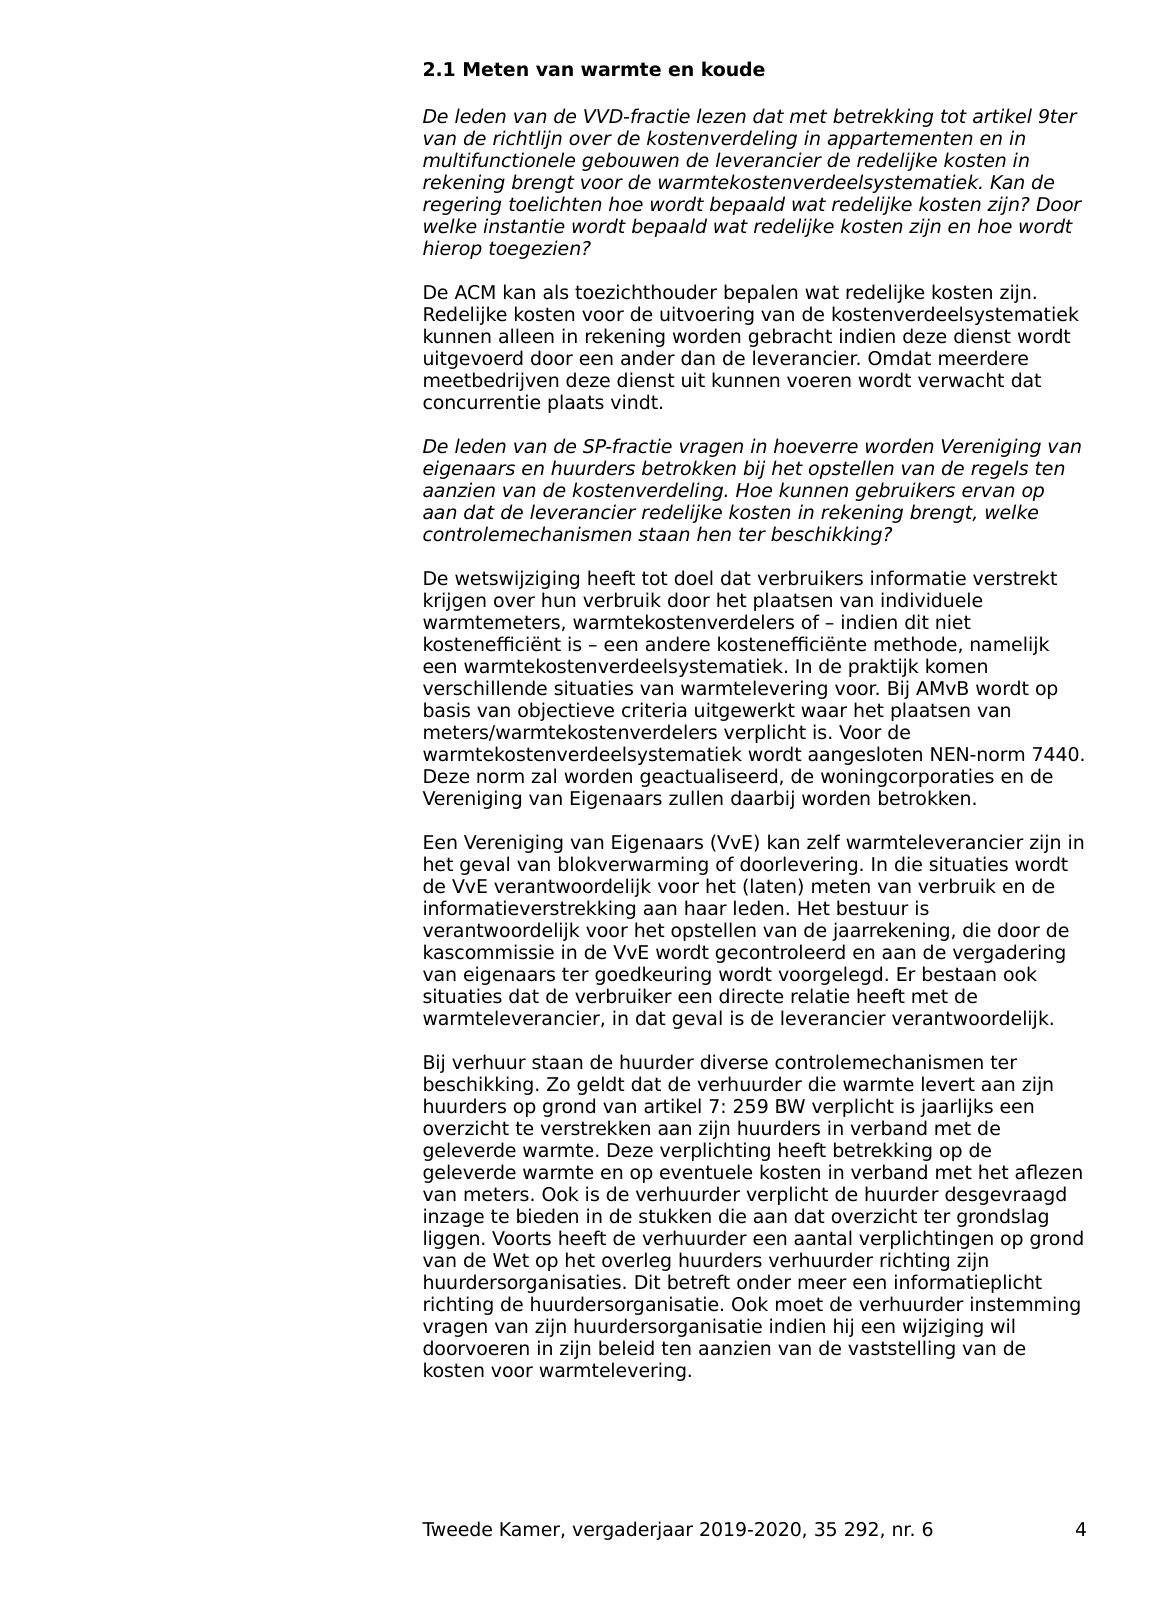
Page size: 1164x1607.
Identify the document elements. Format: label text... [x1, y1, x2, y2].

text De ACM kan als toezichthouder bepalen wat redelijke kosten zijn. Redelijke kosten voor de uitvoering van de kostenverdeelsystematiek kunnen alleen in rekening worden gebracht indien deze dienst wordt uitgevoerd door een ander dan de leverancier. Omdat meerdere meetbedrijven deze dienst uit kunnen voeren wordt verwacht dat concurrentie plaats vindt. [422, 282, 1087, 414]
text De wetswijziging heeft tot doel dat verbruikers informatie verstrekt krijgen over hun verbruik door het plaatsen van individuele warmtemeters, warmtekostenverdelers of – indien dit niet kostenefficiënt is – een andere kostenefficiënte methode, namelijk een warmtekostenverdeelsystematiek. In de praktijk komen verschillende situaties van warmtelevering voor. Bij AMvB wordt op basis van objectieve criteria uitgewerkt waar het plaatsen van meters/warmtekostenverdelers verplicht is. Voor de warmtekostenverdeelsystematiek wordt aangesloten NEN-norm 7440. Deze norm zal worden geactualiseerd, de woningcorporaties en de Vereniging van Eigenaars zullen daarbij worden betrokken. [422, 568, 1087, 810]
text De leden van de SP-fractie vragen in hoeverre worden Vereniging van eigenaars en huurders betrokken bij het opstellen van de regels ten aanzien van de kostenverdeling. Hoe kunnen gebruikers ervan op aan dat de leverancier redelijke kosten in rekening brengt, welke controlemechanismen staan hen ter beschikking? [422, 436, 1087, 546]
text Een Vereniging van Eigenaars (VvE) kan zelf warmteleverancier zijn in het geval van blokverwarming of doorlevering. In die situaties wordt de VvE verantwoordelijk voor het (laten) meten van verbruik en de informatieverstrekking aan haar leden. Het bestuur is verantwoordelijk voor het opstellen van de jaarrekening, die door de kascommissie in de VvE wordt gecontroleerd en aan de vergadering van eigenaars ter goedkeuring wordt voorgelegd. Er bestaan ook situaties dat de verbruiker een directe relatie heeft met de warmteleverancier, in dat geval is de leverancier verantwoordelijk. [422, 832, 1087, 1030]
subtitle 2.1 Meten van warmte en koude [422, 59, 1087, 81]
text Bij verhuur staan de huurder diverse controlemechanismen ter beschikking. Zo geldt dat de verhuurder die warmte levert aan zijn huurders op grond van artikel 7: 259 BW verplicht is jaarlijks een overzicht te verstrekken aan zijn huurders in verband met de geleverde warmte. Deze verplichting heeft betrekking op de geleverde warmte en op eventuele kosten in verband met het aflezen van meters. Ook is de verhuurder verplicht de huurder desgevraagd inzage te bieden in de stukken die aan dat overzicht ter grondslag liggen. Voorts heeft de verhuurder een aantal verplichtingen op grond van de Wet op het overleg huurders verhuurder richting zijn huurdersorganisaties. Dit betreft onder meer een informatieplicht richting de huurdersorganisatie. Ook moet de verhuurder instemming vragen van zijn huurdersorganisatie indien hij een wijziging wil doorvoeren in zijn beleid ten aanzien van de vaststelling van de kosten voor warmtelevering. [422, 1052, 1087, 1382]
text De leden van de VVD-fractie lezen dat met betrekking tot artikel 9ter van de richtlijn over de kostenverdeling in appartementen en in multifunctionele gebouwen de leverancier de redelijke kosten in rekening brengt voor de warmtekostenverdeelsystematiek. Kan de regering toelichten hoe wordt bepaald wat redelijke kosten zijn? Door welke instantie wordt bepaald wat redelijke kosten zijn en hoe wordt hierop toegezien? [422, 106, 1087, 260]
